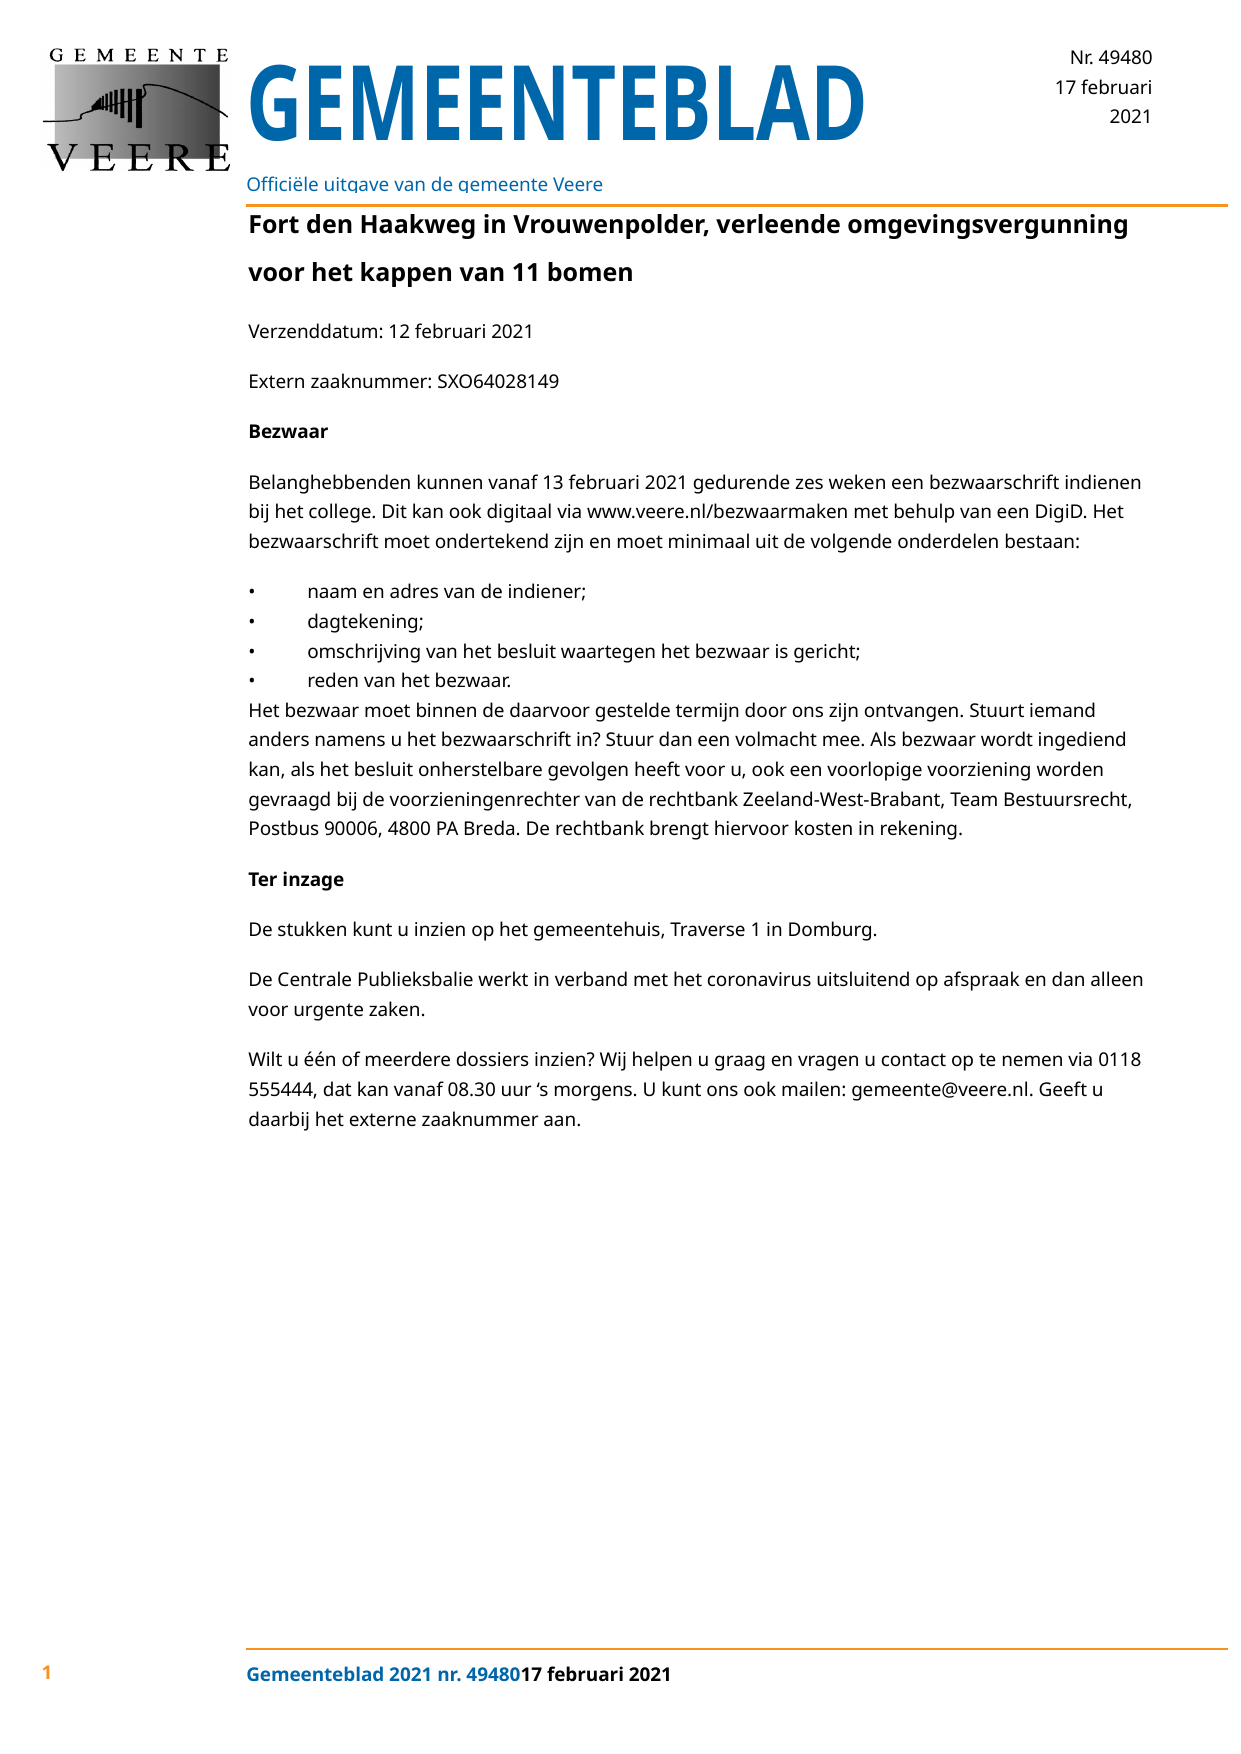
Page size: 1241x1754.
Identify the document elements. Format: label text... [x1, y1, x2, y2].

text Extern zaaknummer: SXO64028149 [248, 368, 1152, 394]
list reden van het bezwaar. [248, 667, 1152, 693]
text Belanghebbenden kunnen vanaf 13 februari 2021 gedurende zes weken een bezwaarschrift indienen bij het college. Dit kan ook digitaal via www.veere.nl/bezwaarmaken met behulp van een DigiD. Het bezwaarschrift moet ondertekend zijn en moet minimaal uit de volgende onderdelen bestaan: [248, 469, 1152, 554]
text Fort den Haakweg in Vrouwenpolder, verleende omgevingsvergunning voor het kappen van 11 bomen [248, 207, 1152, 288]
text Het bezwaar moet binnen de daarvoor gestelde termijn door ons zijn ontvangen. Stuurt iemand anders namens u het bezwaarschrift in? Stuur dan een volmacht mee. Als bezwaar wordt ingediend kan, als het besluit onherstelbare gevolgen heeft voor u, ook een voorlopige voorziening worden gevraagd bij de voorzieningenrechter van de rechtbank Zeeland-West-Brabant, Team Bestuursrecht, Postbus 90006, 4800 PA Breda. De rechtbank brengt hiervoor kosten in rekening. [248, 697, 1152, 841]
text De Centrale Publieksbalie werkt in verband met het coronavirus uitsluitend op afspraak en dan alleen voor urgente zaken. [248, 967, 1152, 1022]
list omschrijving van het besluit waartegen het bezwaar is gericht; [248, 638, 1152, 664]
picture [41, 47, 231, 172]
text De stukken kunt u inzien op het gemeentehuis, Traverse 1 in Domburg. [248, 916, 1152, 942]
text Wilt u één of meerdere dossiers inzien? Wij helpen u graag en vragen u contact op te nemen via 0118 555444, dat kan vanaf 08.30 uur ‘s morgens. U kunt ons ook mailen: gemeente@veere.nl. Geeft u daarbij het externe zaaknummer aan. [248, 1047, 1152, 1132]
text Verzenddatum: 12 februari 2021 [248, 318, 1152, 344]
list naam en adres van de indiener; [248, 579, 1152, 604]
list dagtekening; [248, 608, 1152, 634]
text Ter inzage [248, 866, 1152, 892]
text Bezwaar [248, 419, 1152, 444]
